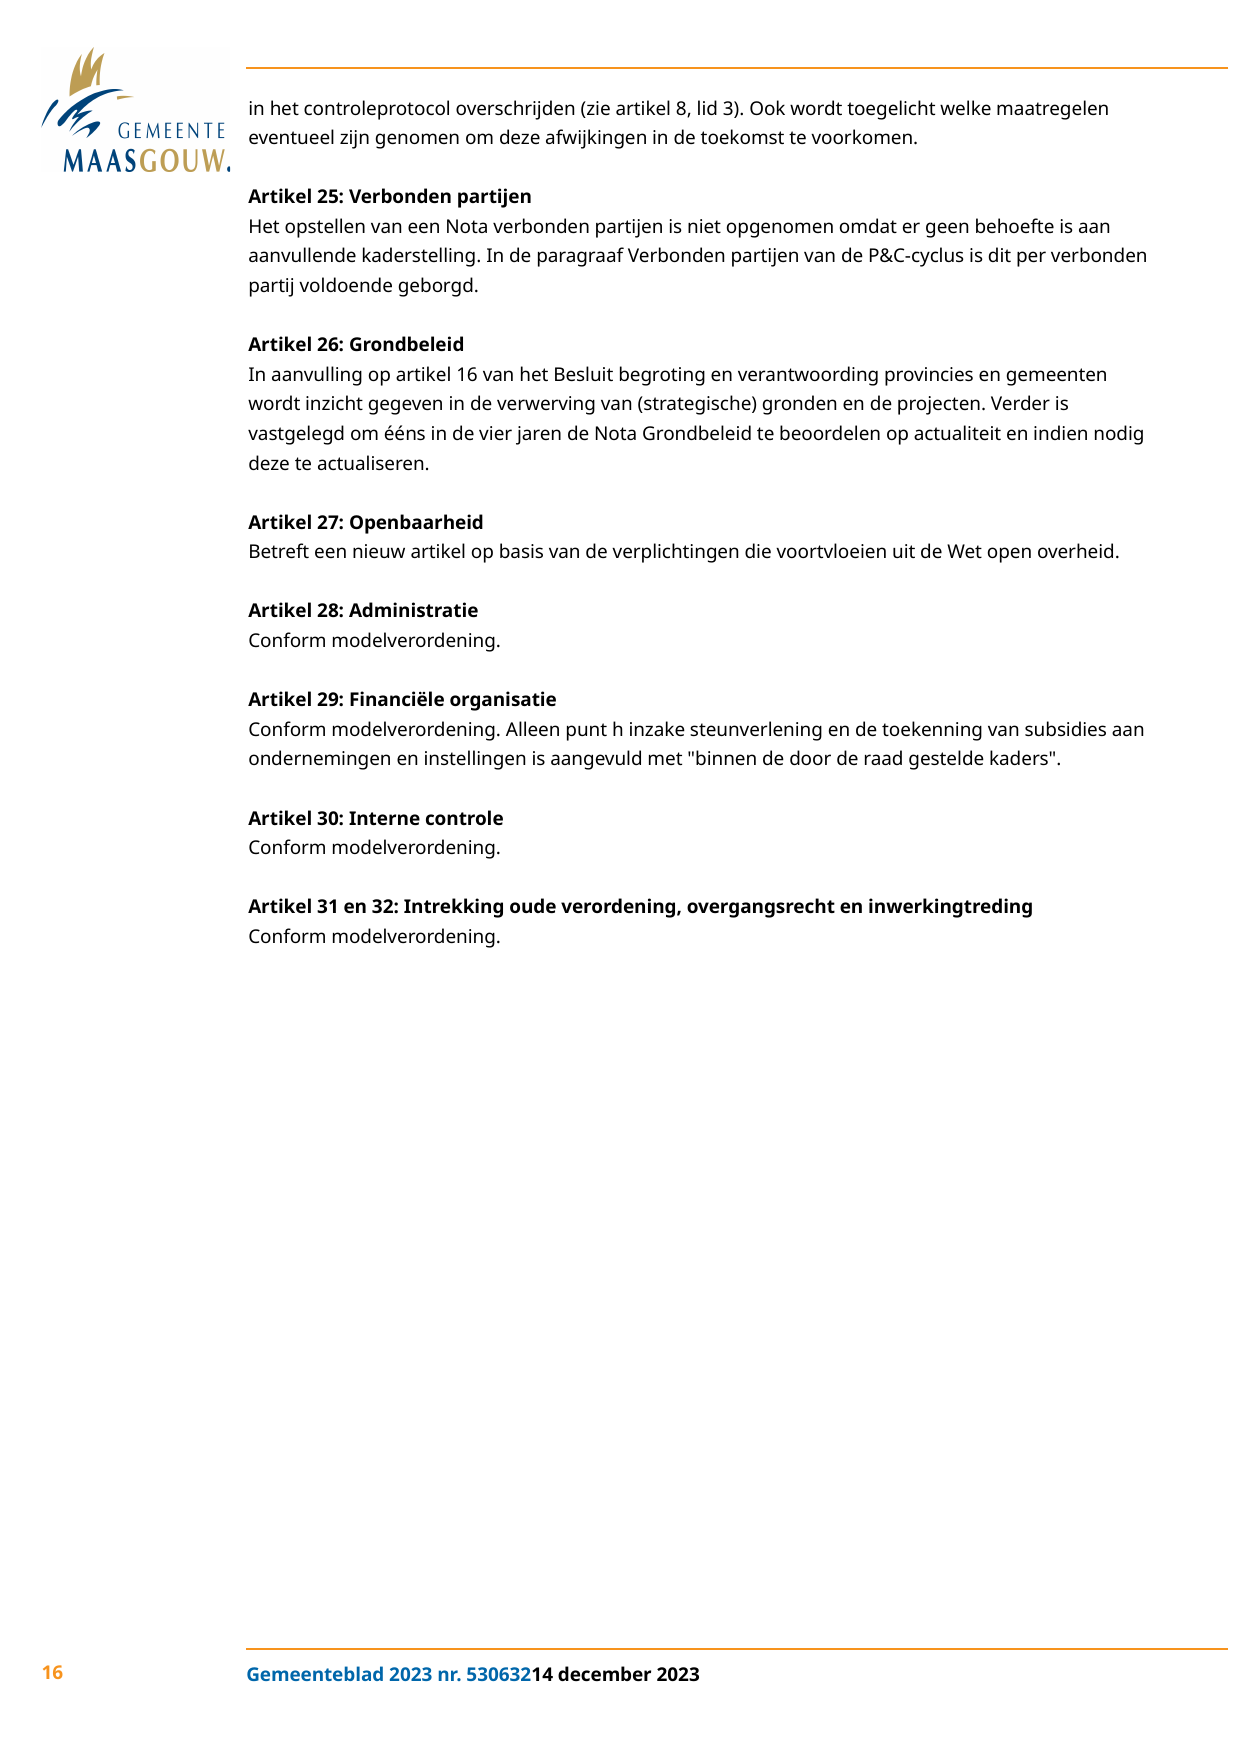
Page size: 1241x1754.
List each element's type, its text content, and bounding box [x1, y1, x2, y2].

text in het controleprotocol overschrijden (zie artikel 8, lid 3). Ook wordt toegelicht welke maatregelen eventueel zijn genomen om deze afwijkingen in de toekomst te voorkomen. [248, 95, 1152, 150]
text Betreft een nieuw artikel op basis van de verplichtingen die voortvloeien uit de Wet open overheid. [248, 538, 1152, 564]
text Artikel 30: Interne controle [248, 805, 1152, 831]
picture [41, 47, 231, 172]
text Conform modelverordening. [248, 923, 1152, 949]
text Artikel 26: Grondbeleid [248, 331, 1152, 357]
text Artikel 29: Financiële organisatie [248, 686, 1152, 712]
text In aanvulling op artikel 16 van het Besluit begroting en verantwoording provincies en gemeenten wordt inzicht gegeven in de verwerving van (strategische) gronden en de projecten. Verder is vastgelegd om ééns in de vier jaren de Nota Grondbeleid te beoordelen op actualiteit en indien nodig deze te actualiseren. [248, 361, 1152, 476]
text Conform modelverordening. Alleen punt h inzake steunverlening en de toekenning van subsidies aan ondernemingen en instellingen is aangevuld met "binnen de door de raad gestelde kaders". [248, 716, 1152, 771]
text Artikel 28: Administratie [248, 598, 1152, 623]
text Conform modelverordening. [248, 627, 1152, 653]
text Artikel 31 en 32: Intrekking oude verordening, overgangsrecht en inwerkingtreding [248, 893, 1152, 919]
text Het opstellen van een Nota verbonden partijen is niet opgenomen omdat er geen behoefte is aan aanvullende kaderstelling. In de paragraaf Verbonden partijen van de P&C-cyclus is dit per verbonden partij voldoende geborgd. [248, 213, 1152, 298]
text Artikel 25: Verbonden partijen [248, 183, 1152, 209]
text Artikel 27: Openbaarheid [248, 509, 1152, 535]
text Conform modelverordening. [248, 834, 1152, 860]
